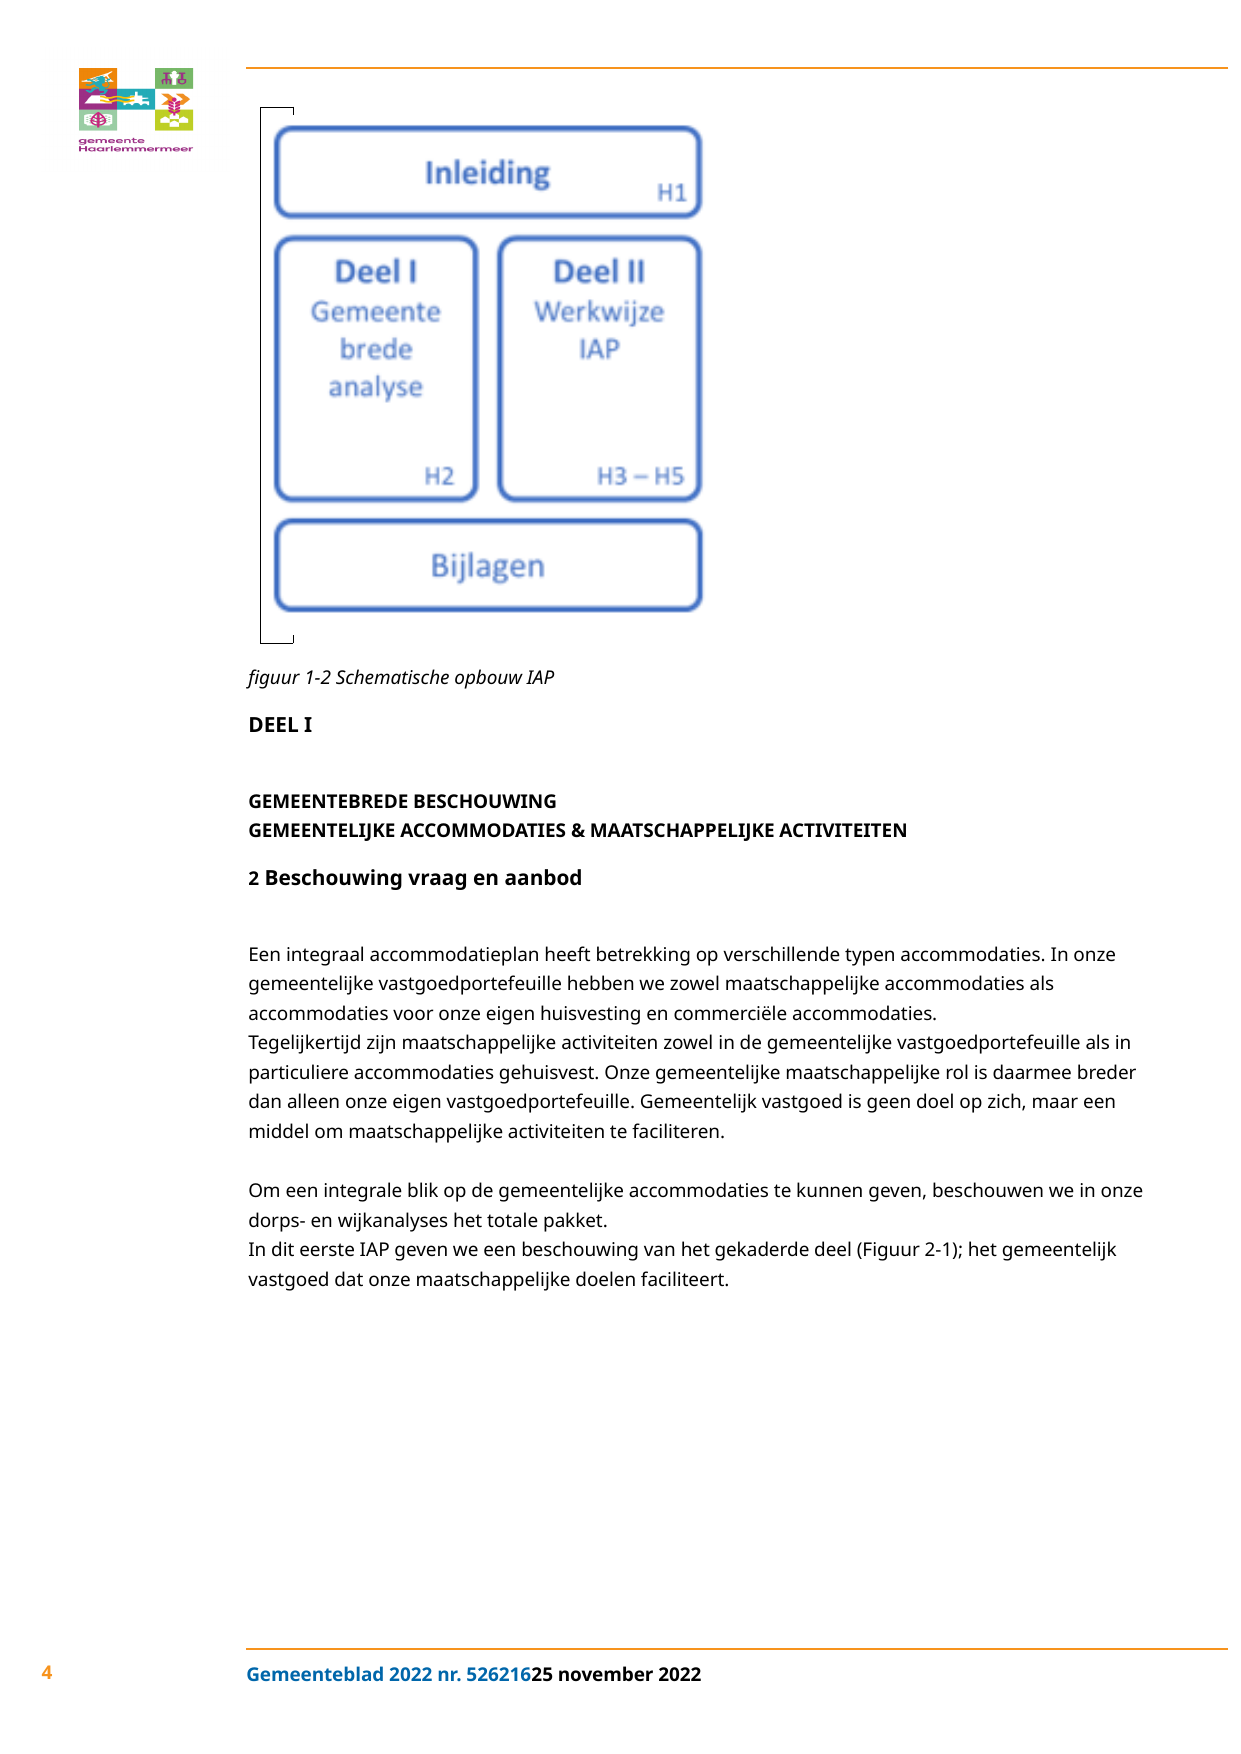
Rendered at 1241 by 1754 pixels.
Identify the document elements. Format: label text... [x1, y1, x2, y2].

text DEEL I [248, 710, 1152, 738]
text GEMEENTEBREDE BESCHOUWING [248, 788, 1152, 813]
picture [41, 47, 231, 172]
text Om een integrale blik op de gemeentelijke accommodaties te kunnen geven, beschouwen we in onze dorps- en wijkanalyses het totale pakket. [248, 1177, 1152, 1233]
picture [268, 115, 712, 635]
text Een integraal accommodatieplan heeft betrekking op verschillende typen accommodaties. In onze gemeentelijke vastgoedportefeuille hebben we zowel maatschappelijke accommodaties als accommodaties voor onze eigen huisvesting en commerciële accommodaties. [248, 941, 1152, 1026]
text figuur 1-2 Schematische opbouw IAP [248, 664, 1152, 690]
text GEMEENTELIJKE ACCOMMODATIES & MAATSCHAPPELIJKE ACTIVITEITEN [248, 817, 1152, 843]
text 2 Beschouwing vraag en aanbod [248, 863, 1152, 891]
text Tegelijkertijd zijn maatschappelijke activiteiten zowel in de gemeentelijke vastgoedportefeuille als in particuliere accommodaties gehuisvest. Onze gemeentelijke maatschappelijke rol is daarmee breder dan alleen onze eigen vastgoedportefeuille. Gemeentelijk vastgoed is geen doel op zich, maar een middel om maatschappelijke activiteiten te faciliteren. [248, 1029, 1152, 1144]
text In dit eerste IAP geven we een beschouwing van het gekaderde deel (Figuur 2-1); het gemeentelijk vastgoed dat onze maatschappelijke doelen faciliteert. [248, 1237, 1152, 1292]
